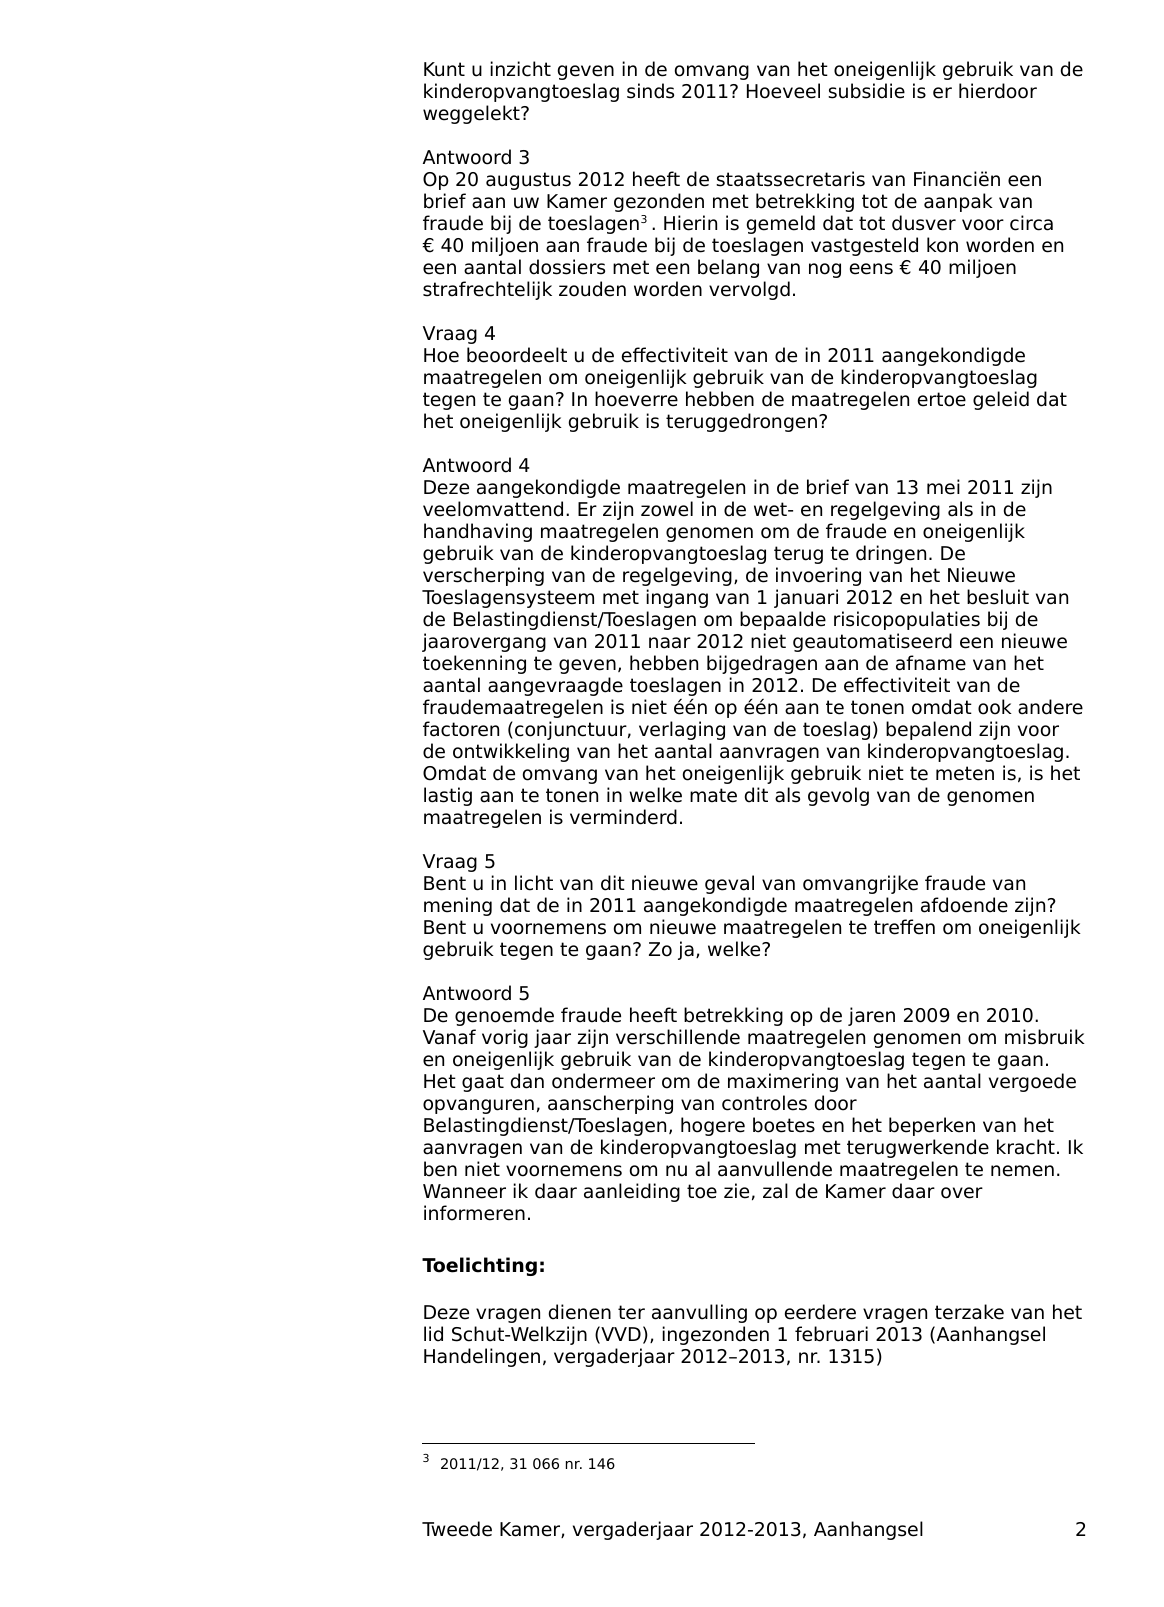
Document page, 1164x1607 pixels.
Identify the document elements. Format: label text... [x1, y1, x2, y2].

text Deze aangekondigde maatregelen in de brief van 13 mei 2011 zijn veelomvattend. Er zijn zowel in de wet- en regelgeving als in de handhaving maatregelen genomen om de fraude en oneigenlijk gebruik van de kinderopvangtoeslag terug te dringen. De verscherping van de regelgeving, de invoering van het Nieuwe Toeslagensysteem met ingang van 1 januari 2012 en het besluit van de Belastingdienst/Toeslagen om bepaalde risicopopulaties bij de jaarovergang van 2011 naar 2012 niet geautomatiseerd een nieuwe toekenning te geven, hebben bijgedragen aan de afname van het aantal aangevraagde toeslagen in 2012. De effectiviteit van de fraudemaatregelen is niet één op één aan te tonen omdat ook andere factoren (conjunctuur, verlaging van de toeslag) bepalend zijn voor de ontwikkeling van het aantal aanvragen van kinderopvangtoeslag. Omdat de omvang van het oneigenlijk gebruik niet te meten is, is het lastig aan te tonen in welke mate dit als gevolg van de genomen maatregelen is verminderd. [422, 477, 1087, 829]
text Kunt u inzicht geven in de omvang van het oneigenlijk gebruik van de kinderopvangtoeslag sinds 2011? Hoeveel subsidie is er hierdoor weggelekt? [422, 59, 1087, 125]
text Vraag 5 [422, 851, 1087, 873]
text Antwoord 4 [422, 455, 1087, 477]
text Deze vragen dienen ter aanvulling op eerdere vragen terzake van het lid Schut-Welkzijn (VVD), ingezonden 1 februari 2013 (Aanhangsel Handelingen, vergaderjaar 2012–2013, nr. 1315) [422, 1302, 1087, 1368]
text Antwoord 3 [422, 147, 1087, 169]
text Vraag 4 [422, 323, 1087, 345]
text De genoemde fraude heeft betrekking op de jaren 2009 en 2010. Vanaf vorig jaar zijn verschillende maatregelen genomen om misbruik en oneigenlijk gebruik van de kinderopvangtoeslag tegen te gaan. Het gaat dan ondermeer om de maximering van het aantal vergoede opvanguren, aanscherping van controles door Belastingdienst/Toeslagen, hogere boetes en het beperken van het aanvragen van de kinderopvangtoeslag met terugwerkende kracht. Ik ben niet voornemens om nu al aanvullende maatregelen te nemen. Wanneer ik daar aanleiding toe zie, zal de Kamer daar over informeren. [422, 1005, 1087, 1225]
text Hoe beoordeelt u de effectiviteit van de in 2011 aangekondigde maatregelen om oneigenlijk gebruik van de kinderopvangtoeslag tegen te gaan? In hoeverre hebben de maatregelen ertoe geleid dat het oneigenlijk gebruik is teruggedrongen? [422, 345, 1087, 433]
text Antwoord 5 [422, 983, 1087, 1005]
text Bent u in licht van dit nieuwe geval van omvangrijke fraude van mening dat de in 2011 aangekondigde maatregelen afdoende zijn? Bent u voornemens om nieuwe maatregelen te treffen om oneigenlijk gebruik tegen te gaan? Zo ja, welke? [422, 873, 1087, 961]
text Op 20 augustus 2012 heeft de staatssecretaris van Financiën een brief aan uw Kamer gezonden met betrekking tot de aanpak van fraude bij de toeslagen. Hierin is gemeld dat tot dusver voor circa € 40 miljoen aan fraude bij de toeslagen vastgesteld kon worden en een aantal dossiers met een belang van nog eens € 40 miljoen strafrechtelijk zouden worden vervolgd. [422, 169, 1087, 301]
subtitle Toelichting: [422, 1255, 1087, 1277]
text 2011/12, 31 066 nr. 146 [422, 1452, 1087, 1474]
